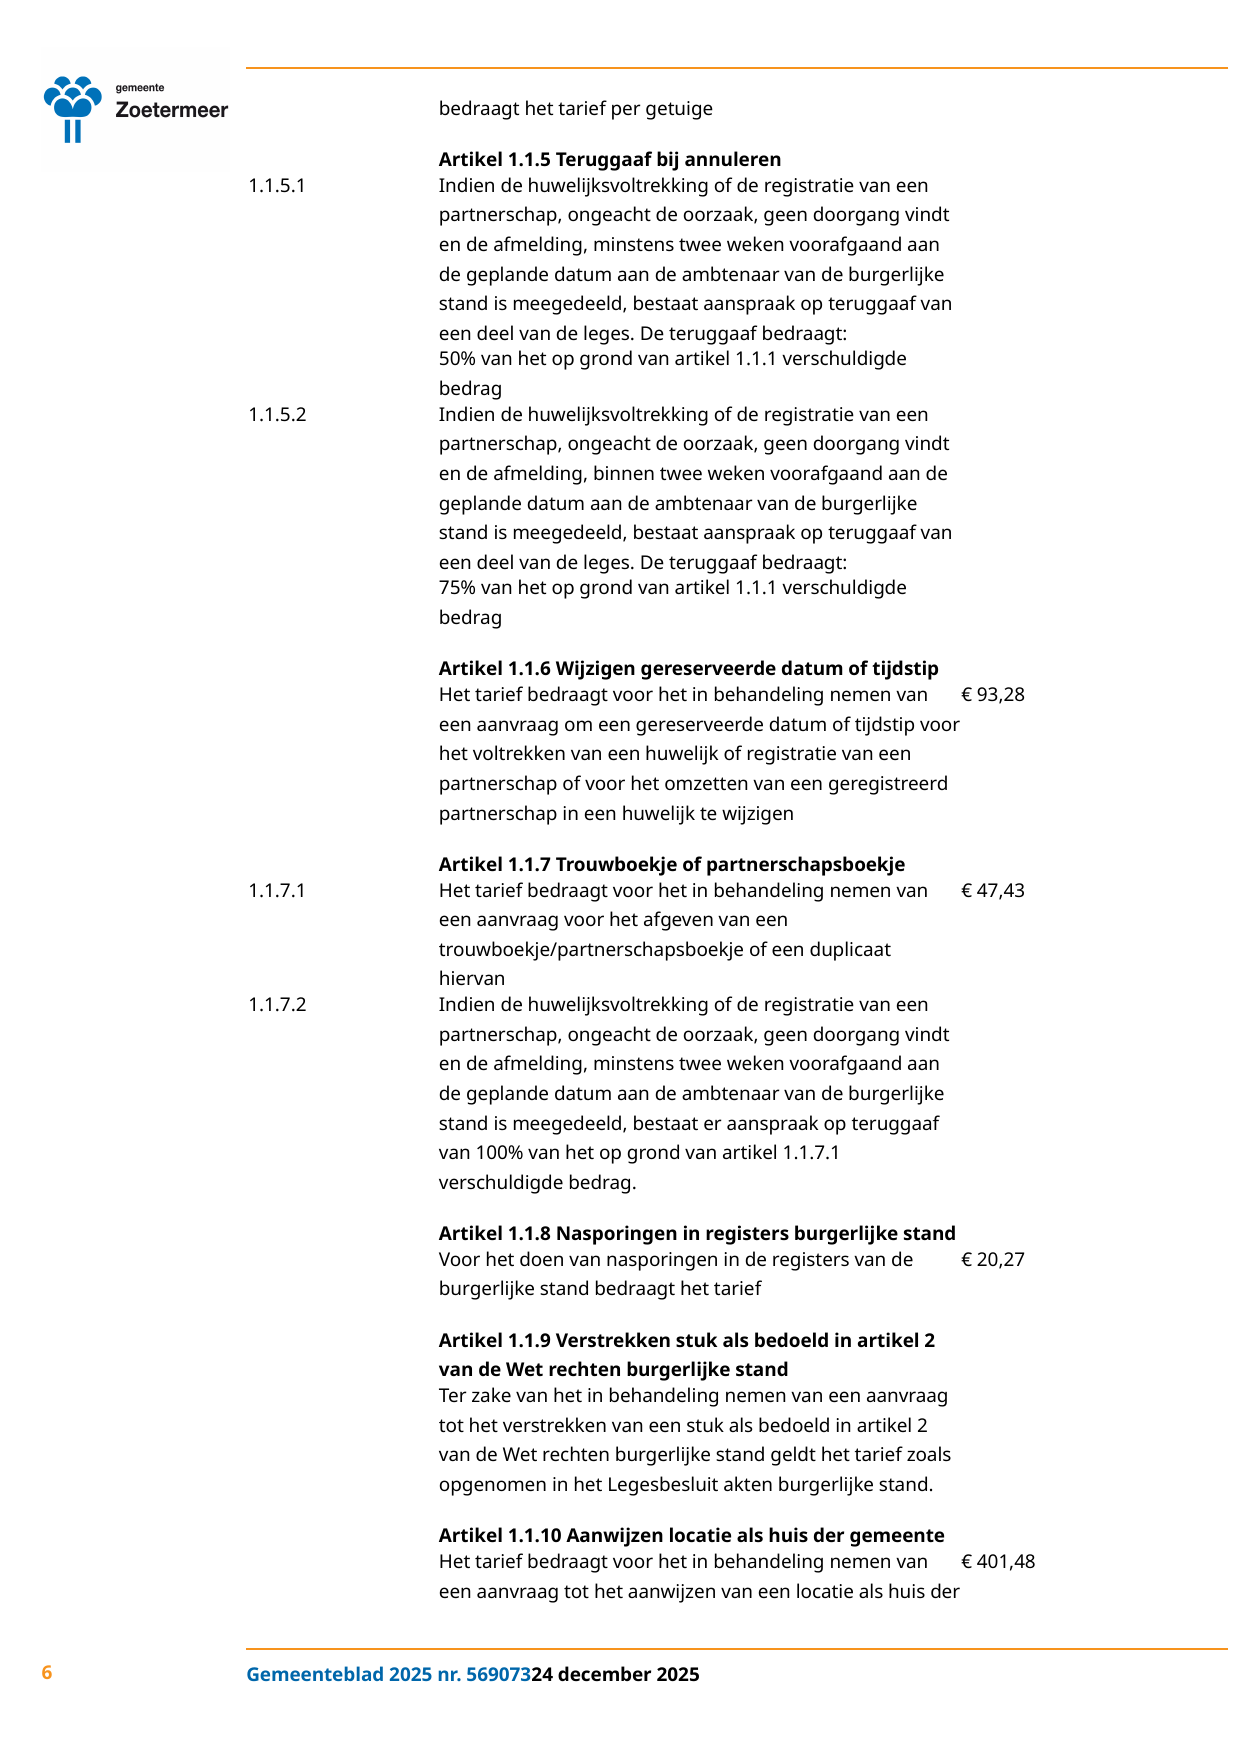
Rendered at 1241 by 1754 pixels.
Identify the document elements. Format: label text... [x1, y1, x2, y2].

table_cell [439, 1497, 961, 1523]
table_cell Het tarief bedraagt voor het in behandeling nemen van een aanvraag tot het aanwijzen van een locatie als huis der [439, 1548, 961, 1604]
table_cell [248, 95, 439, 121]
table_cell [961, 1497, 1152, 1523]
table_cell [248, 1548, 439, 1604]
table_cell 1.1.5.1 [248, 172, 439, 346]
table_cell Artikel 1.1.6 Wijzigen gereserveerde datum of tijdstip [439, 656, 961, 681]
table_cell [961, 1523, 1152, 1548]
table_cell [248, 1327, 439, 1382]
table_cell 1.1.7.1 [248, 877, 439, 991]
table_cell [439, 825, 961, 851]
table_cell € 47,43 [961, 877, 1152, 991]
table_cell [248, 121, 439, 146]
table_cell [961, 656, 1152, 681]
table_cell [961, 346, 1152, 401]
table_cell Artikel 1.1.5 Teruggaaf bij annuleren [439, 146, 961, 172]
table_cell Indien de huwelijksvoltrekking of de registratie van een partnerschap, ongeacht de oorzaak, geen doorgang vindt en de afmelding, minstens twee weken voorafgaand aan de geplande datum aan de ambtenaar van de burgerlijke stand is meegedeeld, bestaat aanspraak op teruggaaf van een deel van de leges. De teruggaaf bedraagt: [439, 172, 961, 346]
table_cell Artikel 1.1.10 Aanwijzen locatie als huis der gemeente [439, 1523, 961, 1548]
table_cell [961, 1301, 1152, 1327]
picture [41, 47, 231, 172]
table_cell [439, 1195, 961, 1220]
table_cell [961, 1327, 1152, 1382]
table_cell Indien de huwelijksvoltrekking of de registratie van een partnerschap, ongeacht de oorzaak, geen doorgang vindt en de afmelding, minstens twee weken voorafgaand aan de geplande datum aan de ambtenaar van de burgerlijke stand is meegedeeld, bestaat er aanspraak op teruggaaf van 100% van het op grond van artikel 1.1.7.1 verschuldigde bedrag. [439, 991, 961, 1194]
table_cell € 93,28 [961, 681, 1152, 825]
table_cell [248, 1497, 439, 1523]
table_cell 1.1.7.2 [248, 991, 439, 1194]
table_cell 50% van het op grond van artikel 1.1.1 verschuldigde bedrag [439, 346, 961, 401]
table_cell [439, 630, 961, 656]
table_cell [961, 172, 1152, 346]
table_cell Artikel 1.1.7 Trouwboekje of partnerschapsboekje [439, 851, 961, 877]
table_cell 1.1.5.2 [248, 401, 439, 574]
table_cell [961, 1220, 1152, 1246]
table_cell Indien de huwelijksvoltrekking of de registratie van een partnerschap, ongeacht de oorzaak, geen doorgang vindt en de afmelding, binnen twee weken voorafgaand aan de geplande datum aan de ambtenaar van de burgerlijke stand is meegedeeld, bestaat aanspraak op teruggaaf van een deel van de leges. De teruggaaf bedraagt: [439, 401, 961, 574]
table_cell [248, 1523, 439, 1548]
table_cell [248, 146, 439, 172]
table_cell [961, 121, 1152, 146]
table_cell [248, 346, 439, 401]
table_cell [248, 575, 439, 630]
table_cell [248, 1246, 439, 1301]
table_cell [248, 1195, 439, 1220]
table_cell [961, 825, 1152, 851]
table_cell [248, 681, 439, 825]
table_cell Het tarief bedraagt voor het in behandeling nemen van een aanvraag voor het afgeven van een trouwboekje/partnerschapsboekje of een duplicaat hiervan [439, 877, 961, 991]
table_cell [961, 575, 1152, 630]
table_cell Het tarief bedraagt voor het in behandeling nemen van een aanvraag om een gereserveerde datum of tijdstip voor het voltrekken van een huwelijk of registratie van een partnerschap of voor het omzetten van een geregistreerd partnerschap in een huwelijk te wijzigen [439, 681, 961, 825]
table_cell [248, 1383, 439, 1497]
table_cell [961, 630, 1152, 656]
table_cell [248, 656, 439, 681]
table_cell [961, 146, 1152, 172]
table_cell [961, 991, 1152, 1194]
table_cell [248, 1220, 439, 1246]
table_cell [248, 1301, 439, 1327]
table_cell 75% van het op grond van artikel 1.1.1 verschuldigde bedrag [439, 575, 961, 630]
table_cell € 20,27 [961, 1246, 1152, 1301]
table_cell [961, 851, 1152, 877]
table_cell [439, 1301, 961, 1327]
table_cell bedraagt het tarief per getuige [439, 95, 961, 121]
table_cell Artikel 1.1.9 Verstrekken stuk als bedoeld in artikel 2 van de Wet rechten burgerlijke stand [439, 1327, 961, 1382]
table_cell € 401,48 [961, 1548, 1152, 1604]
table_cell [961, 1195, 1152, 1220]
table_cell [248, 825, 439, 851]
table_cell [961, 1383, 1152, 1497]
table_cell [439, 121, 961, 146]
table_cell [248, 851, 439, 877]
table_cell [961, 401, 1152, 574]
table_cell [961, 95, 1152, 121]
table_cell Voor het doen van nasporingen in de registers van de burgerlijke stand bedraagt het tarief [439, 1246, 961, 1301]
table_cell [248, 630, 439, 656]
table_cell Ter zake van het in behandeling nemen van een aanvraag tot het verstrekken van een stuk als bedoeld in artikel 2 van de Wet rechten burgerlijke stand geldt het tarief zoals opgenomen in het Legesbesluit akten burgerlijke stand. [439, 1383, 961, 1497]
table_cell Artikel 1.1.8 Nasporingen in registers burgerlijke stand [439, 1220, 961, 1246]
